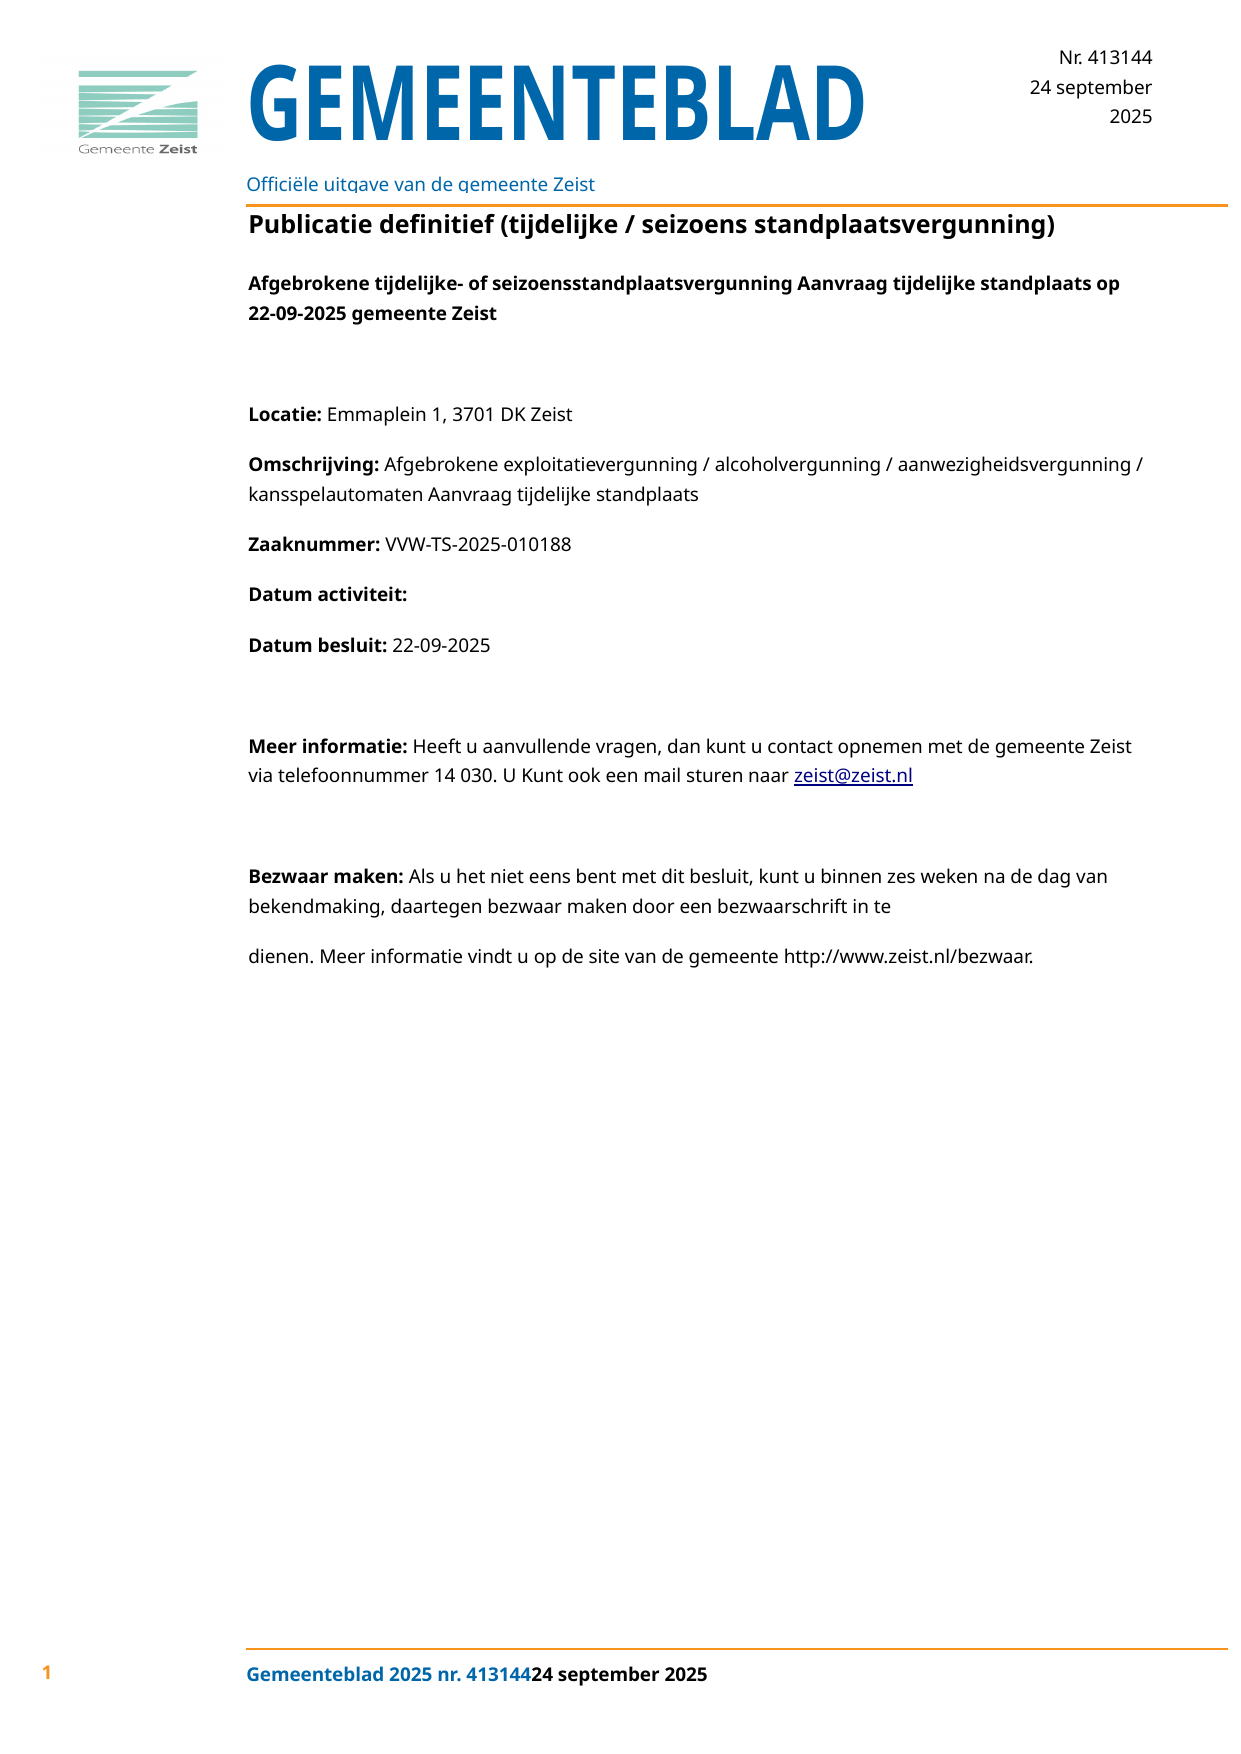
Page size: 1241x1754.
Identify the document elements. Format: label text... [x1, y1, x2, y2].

text Omschrijving: Afgebrokene exploitatievergunning / alcoholvergunning / aanwezigheidsvergunning / kansspelautomaten Aanvraag tijdelijke standplaats [248, 451, 1152, 506]
text Datum besluit: 22-09-2025 [248, 632, 1152, 658]
text Meer informatie: Heeft u aanvullende vragen, dan kunt u contact opnemen met de gemeente Zeist via telefoonnummer 14 030. U Kunt ook een mail sturen naar zeist@zeist.nl [248, 733, 1152, 788]
text Datum activiteit: [248, 582, 1152, 607]
text Zaaknummer: VVW-TS-2025-010188 [248, 531, 1152, 557]
text Afgebrokene tijdelijke- of seizoensstandplaatsvergunning Aanvraag tijdelijke standplaats op 22-09-2025 gemeente Zeist [248, 270, 1152, 326]
text Publicatie definitief (tijdelijke / seizoens standplaatsvergunning) [248, 207, 1152, 241]
text Locatie: Emmaplein 1, 3701 DK Zeist [248, 401, 1152, 426]
picture [41, 47, 231, 172]
text dienen. Meer informatie vindt u op de site van de gemeente http://www.zeist.nl/bezwaar. [248, 943, 1152, 969]
text Bezwaar maken: Als u het niet eens bent met dit besluit, kunt u binnen zes weken na de dag van bekendmaking, daartegen bezwaar maken door een bezwaarschrift in te [248, 863, 1152, 918]
